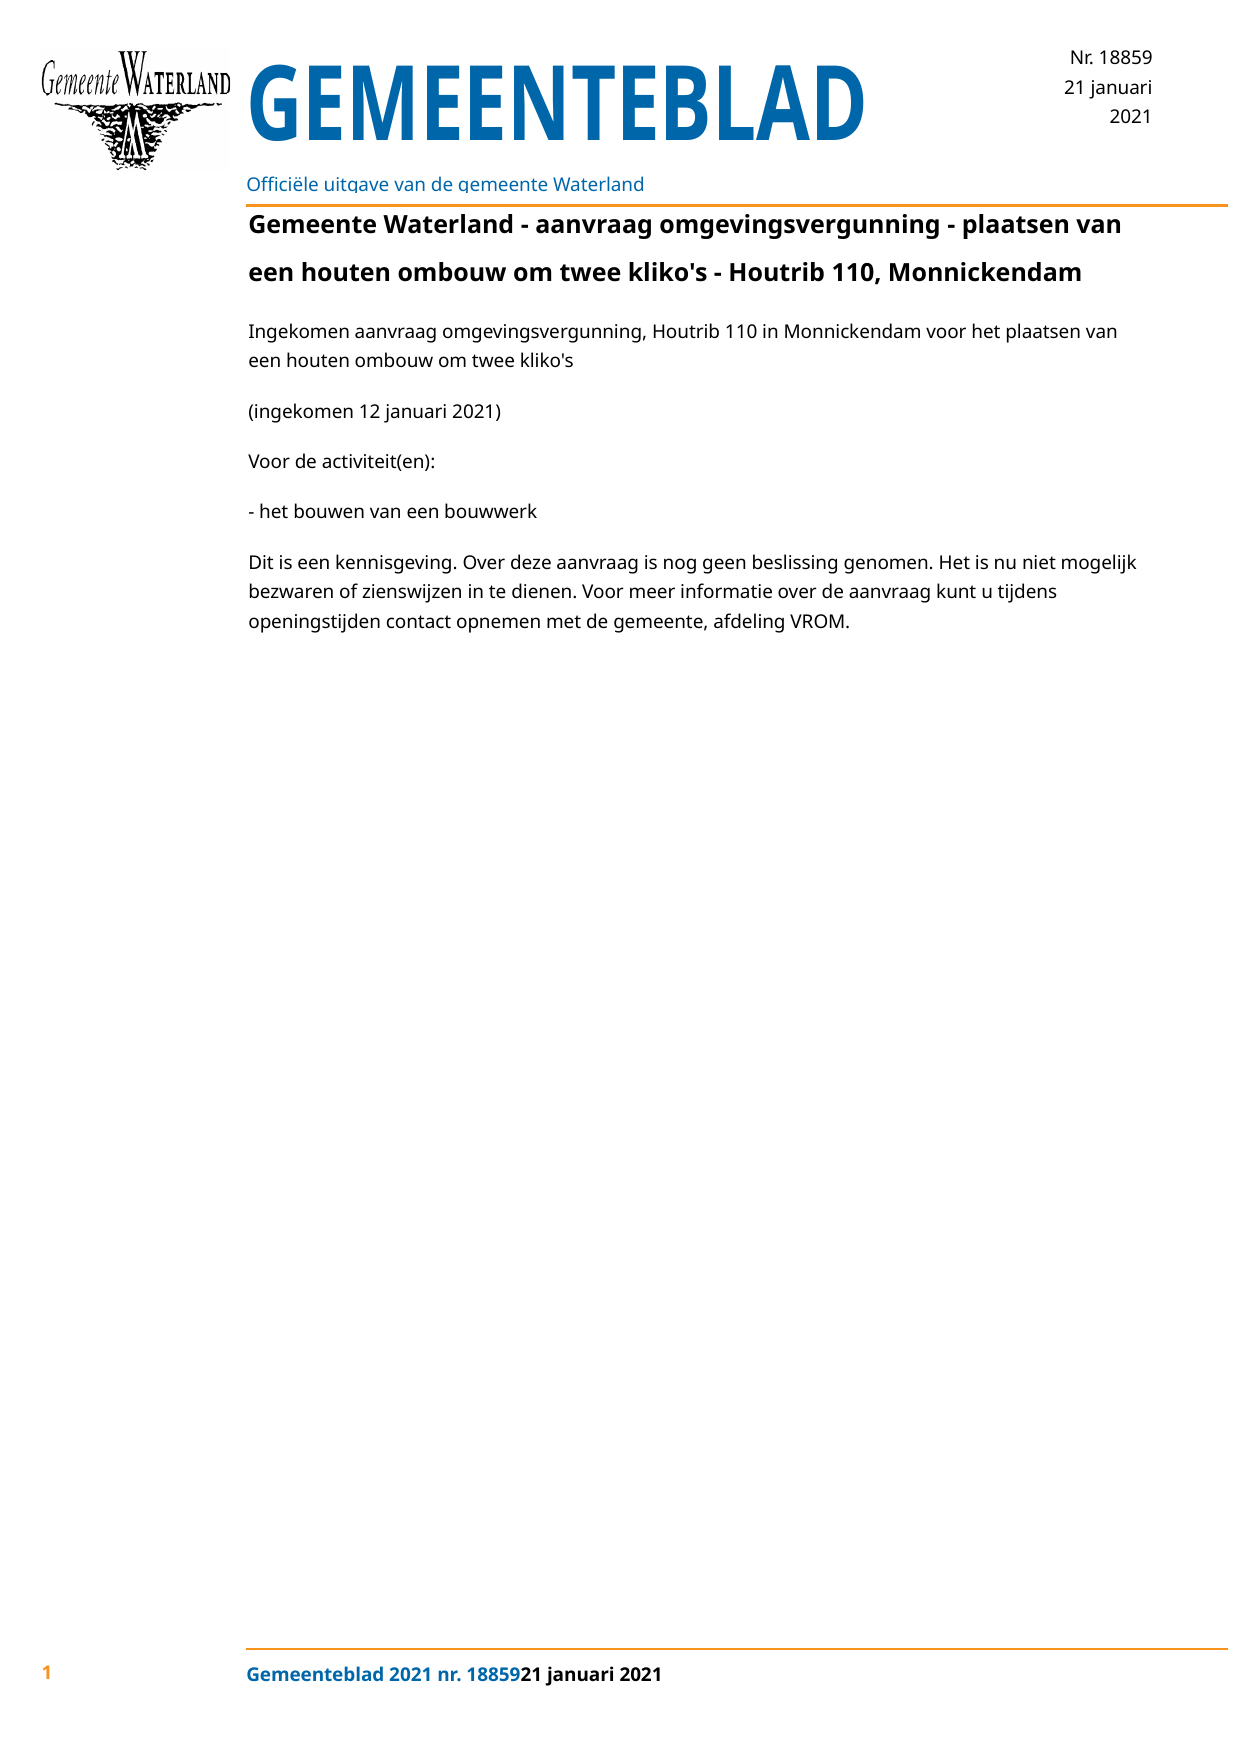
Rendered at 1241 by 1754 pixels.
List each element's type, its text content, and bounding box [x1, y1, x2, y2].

text Gemeente Waterland - aanvraag omgevingsvergunning - plaatsen van een houten ombouw om twee kliko's - Houtrib 110, Monnickendam [248, 207, 1152, 288]
text Dit is een kennisgeving. Over deze aanvraag is nog geen beslissing genomen. Het is nu niet mogelijk bezwaren of zienswijzen in te dienen. Voor meer informatie over de aanvraag kunt u tijdens openingstijden contact opnemen met de gemeente, afdeling VROM. [248, 549, 1152, 634]
text Voor de activiteit(en): [248, 448, 1152, 474]
text (ingekomen 12 januari 2021) [248, 398, 1152, 424]
picture [41, 47, 231, 172]
text Ingekomen aanvraag omgevingsvergunning, Houtrib 110 in Monnickendam voor het plaatsen van een houten ombouw om twee kliko's [248, 318, 1152, 373]
text - het bouwen van een bouwwerk [248, 499, 1152, 524]
